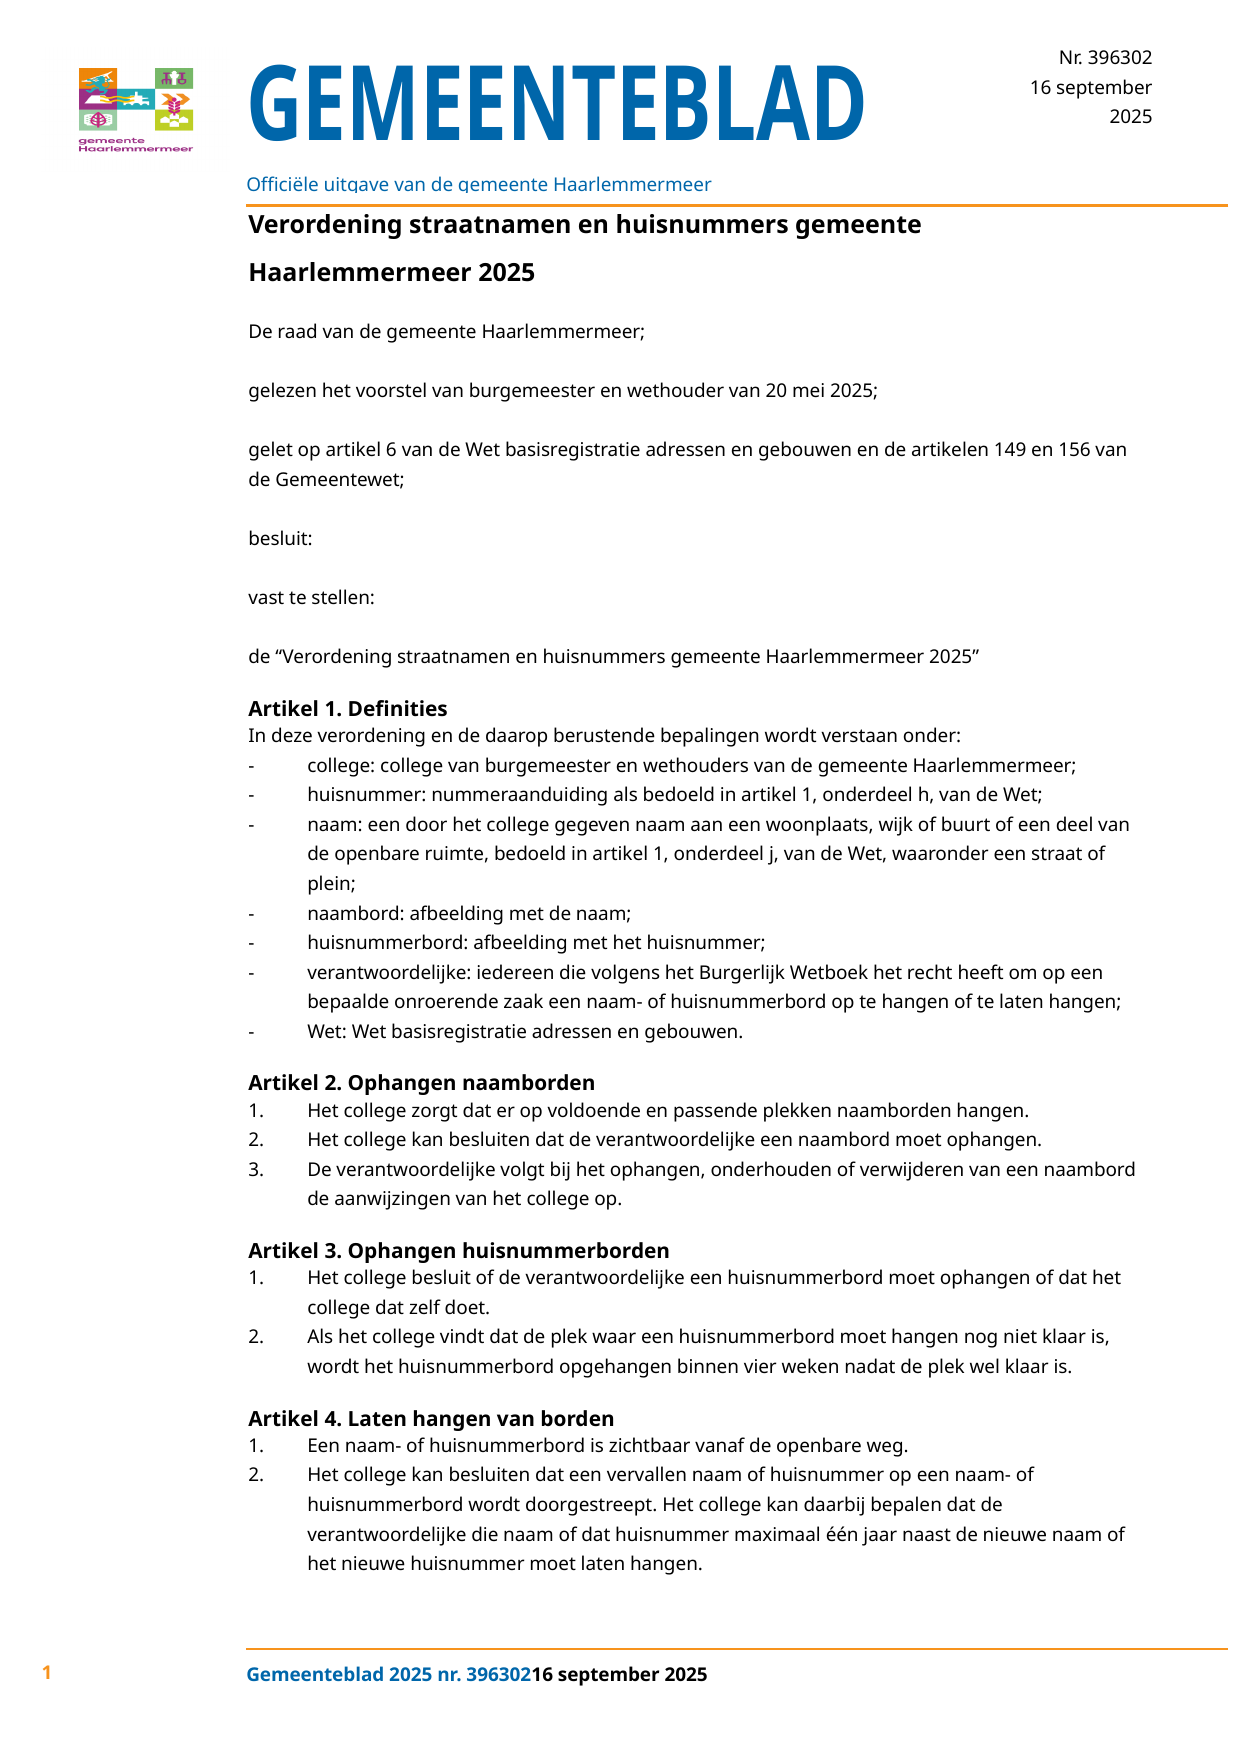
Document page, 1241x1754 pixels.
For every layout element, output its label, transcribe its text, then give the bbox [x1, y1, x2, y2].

text Artikel 1. Definities [248, 694, 1152, 722]
text gelet op artikel 6 van de Wet basisregistratie adressen en gebouwen en de artikelen 149 en 156 van de Gemeentewet; [248, 436, 1152, 492]
list Een naam- of huisnummerbord is zichtbaar vanaf de openbare weg. [248, 1432, 1152, 1458]
text Verordening straatnamen en huisnummers gemeente Haarlemmermeer 2025 [248, 207, 1152, 288]
text Artikel 4. Laten hangen van borden [248, 1404, 1152, 1432]
list huisnummerbord: afbeelding met het huisnummer; [248, 929, 1152, 955]
list naam: een door het college gegeven naam aan een woonplaats, wijk of buurt of een deel van de openbare ruimte, bedoeld in artikel 1, onderdeel j, van de Wet, waaronder een straat of plein; [248, 811, 1152, 896]
list Het college besluit of de verantwoordelijke een huisnummerbord moet ophangen of dat het college dat zelf doet. [248, 1264, 1152, 1320]
text De raad van de gemeente Haarlemmermeer; [248, 318, 1152, 344]
text besluit: [248, 525, 1152, 551]
list Wet: Wet basisregistratie adressen en gebouwen. [248, 1018, 1152, 1044]
text vast te stellen: [248, 584, 1152, 610]
text de “Verordening straatnamen en huisnummers gemeente Haarlemmermeer 2025” [248, 643, 1152, 669]
list naambord: afbeelding met de naam; [248, 900, 1152, 925]
list huisnummer: nummeraanduiding als bedoeld in artikel 1, onderdeel h, van de Wet; [248, 781, 1152, 807]
text In deze verordening en de daarop berustende bepalingen wordt verstaan onder: [248, 722, 1152, 748]
text gelezen het voorstel van burgemeester en wethouder van 20 mei 2025; [248, 377, 1152, 403]
list college: college van burgemeester en wethouders van de gemeente Haarlemmermeer; [248, 752, 1152, 777]
list Als het college vindt dat de plek waar een huisnummerbord moet hangen nog niet klaar is, wordt het huisnummerbord opgehangen binnen vier weken nadat de plek wel klaar is. [248, 1324, 1152, 1379]
picture [41, 47, 231, 172]
text Artikel 2. Ophangen naamborden [248, 1068, 1152, 1097]
list verantwoordelijke: iedereen die volgens het Burgerlijk Wetboek het recht heeft om op een bepaalde onroerende zaak een naam- of huisnummerbord op te hangen of te laten hangen; [248, 959, 1152, 1014]
list De verantwoordelijke volgt bij het ophangen, onderhouden of verwijderen van een naambord de aanwijzingen van het college op. [248, 1156, 1152, 1211]
list Het college kan besluiten dat de verantwoordelijke een naambord moet ophangen. [248, 1126, 1152, 1152]
text Artikel 3. Ophangen huisnummerborden [248, 1236, 1152, 1264]
list Het college kan besluiten dat een vervallen naam of huisnummer op een naam- of huisnummerbord wordt doorgestreept. Het college kan daarbij bepalen dat de verantwoordelijke die naam of dat huisnummer maximaal één jaar naast de nieuwe naam of het nieuwe huisnummer moet laten hangen. [248, 1462, 1152, 1576]
list Het college zorgt dat er op voldoende en passende plekken naamborden hangen. [248, 1097, 1152, 1123]
